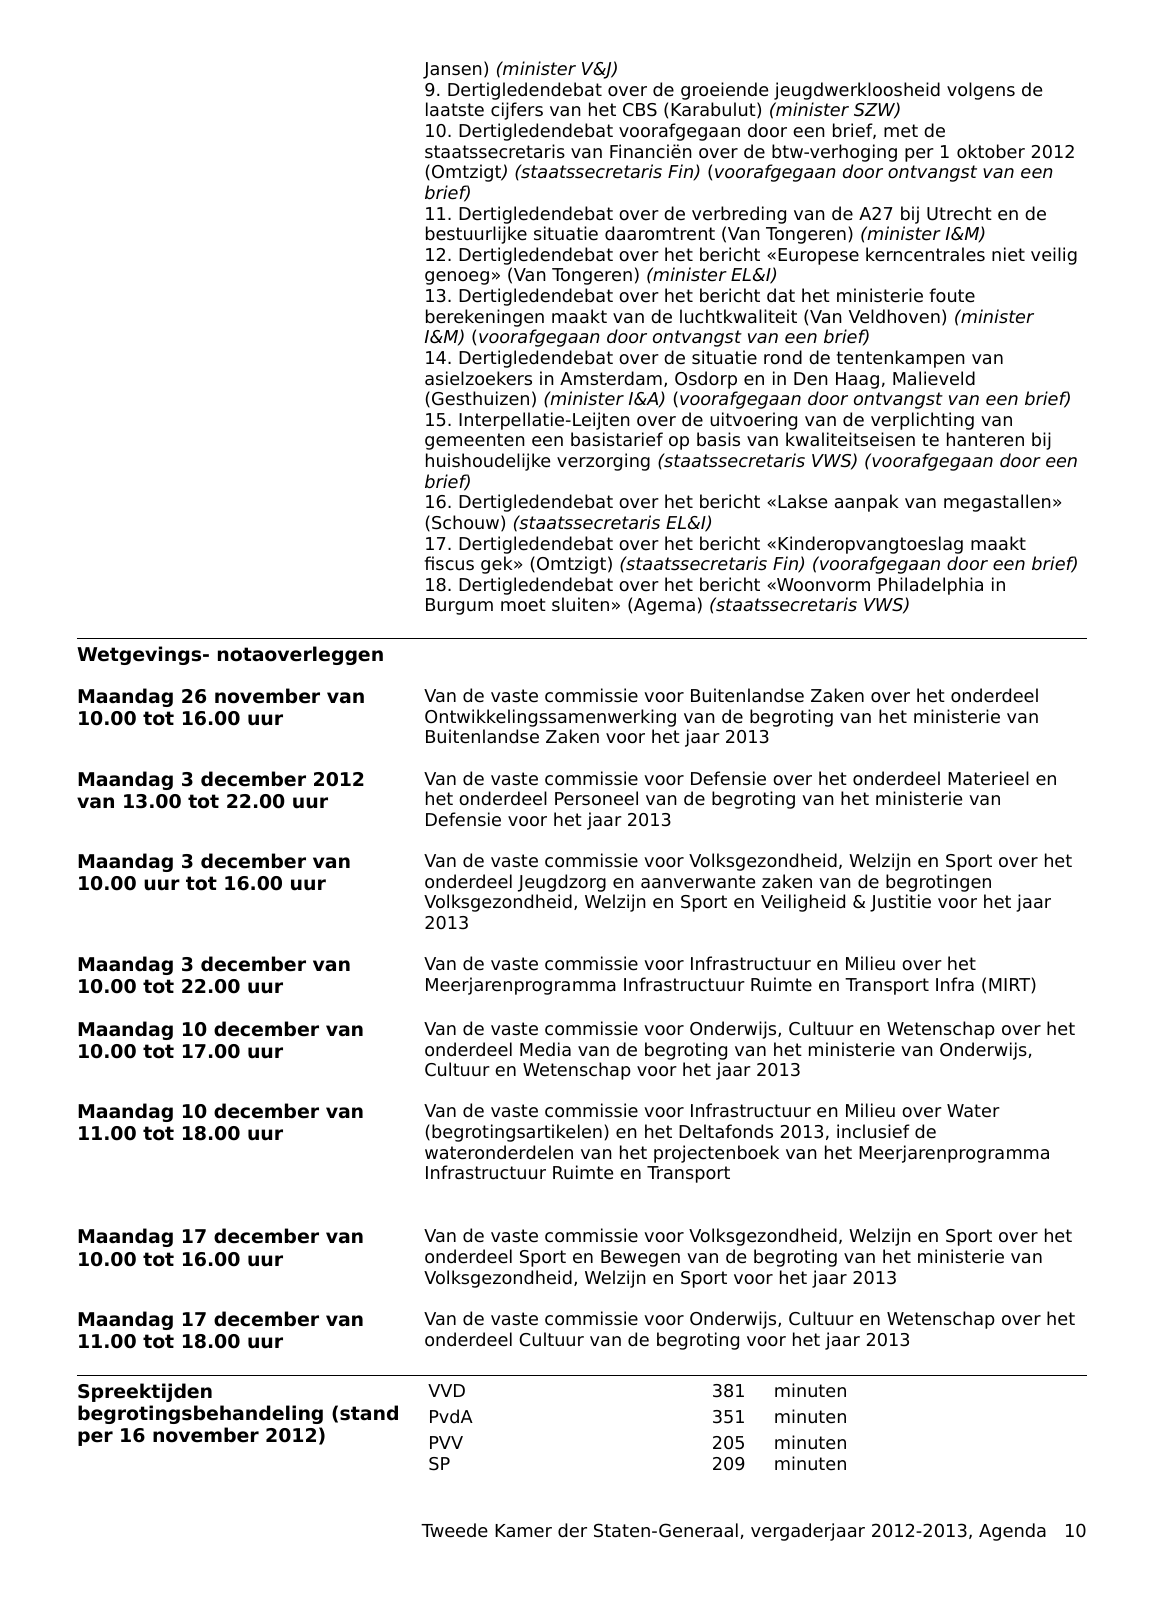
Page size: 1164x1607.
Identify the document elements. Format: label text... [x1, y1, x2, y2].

table_cell [77, 1454, 404, 1474]
table_cell [401, 1206, 418, 1226]
table_cell [418, 1288, 1087, 1309]
table_cell [401, 1101, 418, 1184]
table_cell Van de vaste commissie voor Buitenlandse Zaken over het onderdeel Ontwikkelingssamenwerking van de begroting van het ministerie van Buitenlandse Zaken voor het jaar 2013 [418, 686, 1087, 748]
table_header [401, 639, 418, 666]
table_cell PvdA [422, 1401, 706, 1427]
table_cell 11. Dertigledendebat over de verbreding van de A27 bij Utrecht en de bestuurlijke situatie daaromtrent (Van Tongeren) (minister I&M) [418, 204, 1087, 245]
table_cell 13. Dertigledendebat over het bericht dat het ministerie foute berekeningen maakt van de luchtkwaliteit (Van Veldhoven) (minister I&M) (voorafgegaan door ontvangst van een brief) [418, 286, 1087, 348]
table_cell [401, 492, 418, 533]
table_cell 9. Dertigledendebat over de groeiende jeugdwerkloosheid volgens de laatste cijfers van het CBS (Karabulut) (minister SZW) [418, 80, 1087, 121]
table_cell Maandag 3 december 2012 van 13.00 tot 22.00 uur [77, 769, 401, 831]
table_cell [401, 666, 418, 686]
table_cell Maandag 26 november van 10.00 tot 16.00 uur [77, 686, 401, 748]
table_cell [418, 998, 1087, 1019]
table_cell [77, 748, 401, 769]
table_cell minuten [768, 1454, 1087, 1474]
table_cell [401, 575, 418, 616]
table_cell [77, 204, 401, 245]
table_cell minuten [768, 1401, 1087, 1427]
table_cell [401, 348, 418, 410]
table_cell Van de vaste commissie voor Volksgezondheid, Welzijn en Sport over het onderdeel Jeugdzorg en aanverwante zaken van de begrotingen Volksgezondheid, Welzijn en Sport en Veiligheid & Justitie voor het jaar 2013 [418, 851, 1087, 934]
table_cell [77, 121, 401, 203]
table_cell Maandag 17 december van 11.00 tot 18.00 uur [77, 1309, 401, 1353]
table_cell [401, 534, 418, 575]
table_cell Van de vaste commissie voor Defensie over het onderdeel Materieel en het onderdeel Personeel van de begroting van het ministerie van Defensie voor het jaar 2013 [418, 769, 1087, 831]
table_cell Van de vaste commissie voor Volksgezondheid, Welzijn en Sport over het onderdeel Sport en Bewegen van de begroting van het ministerie van Volksgezondheid, Welzijn en Sport voor het jaar 2013 [418, 1226, 1087, 1288]
table_cell SP [422, 1454, 706, 1474]
table_header Spreektijden begrotingsbehandeling (stand per 16 november 2012) [77, 1376, 404, 1454]
table_cell [401, 1309, 418, 1353]
table_cell [401, 204, 418, 245]
table_cell [401, 954, 418, 998]
table_cell 16. Dertigledendebat over het bericht «Lakse aanpak van megastallen» (Schouw) (staatssecretaris EL&I) [418, 492, 1087, 533]
table_cell 17. Dertigledendebat over het bericht «Kinderopvangtoeslag maakt fiscus gek» (Omtzigt) (staatssecretaris Fin) (voorafgegaan door een brief) [418, 534, 1087, 575]
table_cell [418, 1184, 1087, 1206]
table_cell Van de vaste commissie voor Infrastructuur en Milieu over Water (begrotingsartikelen) en het Deltafonds 2013, inclusief de wateronderdelen van het projectenboek van het Meerjarenprogramma Infrastructuur Ruimte en Transport [418, 1101, 1087, 1184]
table_cell PVV [422, 1428, 706, 1454]
table_cell [77, 534, 401, 575]
table_cell [401, 686, 418, 748]
table_cell 12. Dertigledendebat over het bericht «Europese kerncentrales niet veilig genoeg» (Van Tongeren) (minister EL&I) [418, 245, 1087, 286]
table_cell [418, 748, 1087, 769]
table_cell [401, 121, 418, 203]
table_header VVD [422, 1376, 706, 1401]
table_cell [418, 1081, 1087, 1101]
table_cell 15. Interpellatie-Leijten over de uitvoering van de verplichting van gemeenten een basistarief op basis van kwaliteitseisen te hanteren bij huishoudelijke verzorging (staatssecretaris VWS) (voorafgegaan door een brief) [418, 410, 1087, 492]
table_cell Maandag 3 december van 10.00 tot 22.00 uur [77, 954, 401, 998]
table_cell Maandag 10 december van 10.00 tot 17.00 uur [77, 1019, 401, 1081]
table_cell [77, 1206, 401, 1226]
table_cell Jansen) (minister V&J) [418, 59, 1087, 80]
table_header minuten [768, 1376, 1087, 1401]
table_header [405, 1376, 422, 1401]
table_cell [77, 492, 401, 533]
table_cell [77, 934, 401, 954]
table_cell 14. Dertigledendebat over de situatie rond de tentenkampen van asielzoekers in Amsterdam, Osdorp en in Den Haag, Malieveld (Gesthuizen) (minister I&A) (voorafgegaan door ontvangst van een brief) [418, 348, 1087, 410]
table_cell Van de vaste commissie voor Infrastructuur en Milieu over het Meerjarenprogramma Infrastructuur Ruimte en Transport Infra (MIRT) [418, 954, 1087, 998]
table_cell [405, 1401, 422, 1427]
table_cell [401, 410, 418, 492]
table_cell [77, 1081, 401, 1101]
table_cell [77, 666, 401, 686]
table_cell [401, 1184, 418, 1206]
table_cell [77, 998, 401, 1019]
table_cell [401, 934, 418, 954]
table_cell [77, 245, 401, 286]
table_cell [77, 575, 401, 616]
table_header [418, 639, 1087, 666]
table_cell [77, 286, 401, 348]
table_header Wetgevings- notaoverleggen [77, 639, 401, 666]
table_cell minuten [768, 1428, 1087, 1454]
table_cell [77, 410, 401, 492]
table_cell Maandag 10 december van 11.00 tot 18.00 uur [77, 1101, 401, 1184]
table_cell 351 [706, 1401, 768, 1427]
table_cell [77, 1184, 401, 1206]
table_cell [401, 1288, 418, 1309]
table_cell [401, 80, 418, 121]
table_cell [77, 831, 401, 851]
table_cell [77, 80, 401, 121]
table_cell [401, 1081, 418, 1101]
table_cell [77, 348, 401, 410]
table_cell [418, 666, 1087, 686]
table_cell [401, 748, 418, 769]
table_cell [401, 998, 418, 1019]
table_cell 205 [706, 1428, 768, 1454]
table_cell [418, 934, 1087, 954]
table_cell [401, 851, 418, 934]
table_cell Van de vaste commissie voor Onderwijs, Cultuur en Wetenschap over het onderdeel Media van de begroting van het ministerie van Onderwijs, Cultuur en Wetenschap voor het jaar 2013 [418, 1019, 1087, 1081]
table_cell [418, 831, 1087, 851]
table_cell 10. Dertigledendebat voorafgegaan door een brief, met de staatssecretaris van Financiën over de btw-verhoging per 1 oktober 2012 (Omtzigt) (staatssecretaris Fin) (voorafgegaan door ontvangst van een brief) [418, 121, 1087, 203]
table_cell 209 [706, 1454, 768, 1474]
table_cell Maandag 17 december van 10.00 tot 16.00 uur [77, 1226, 401, 1288]
table_cell [401, 1226, 418, 1288]
table_cell [401, 1019, 418, 1081]
table_cell [401, 245, 418, 286]
table_cell Maandag 3 december van 10.00 uur tot 16.00 uur [77, 851, 401, 934]
table_cell [77, 1288, 401, 1309]
table_cell Van de vaste commissie voor Onderwijs, Cultuur en Wetenschap over het onderdeel Cultuur van de begroting voor het jaar 2013 [418, 1309, 1087, 1353]
table_cell [418, 1206, 1087, 1226]
table_cell 18. Dertigledendebat over het bericht «Woonvorm Philadelphia in Burgum moet sluiten» (Agema) (staatssecretaris VWS) [418, 575, 1087, 616]
table_cell [405, 1454, 422, 1474]
table_cell [401, 831, 418, 851]
table_cell [405, 1428, 422, 1454]
table_cell [401, 59, 418, 80]
table_cell [401, 769, 418, 831]
table_cell [77, 59, 401, 80]
table_cell [401, 286, 418, 348]
table_header 381 [706, 1376, 768, 1401]
